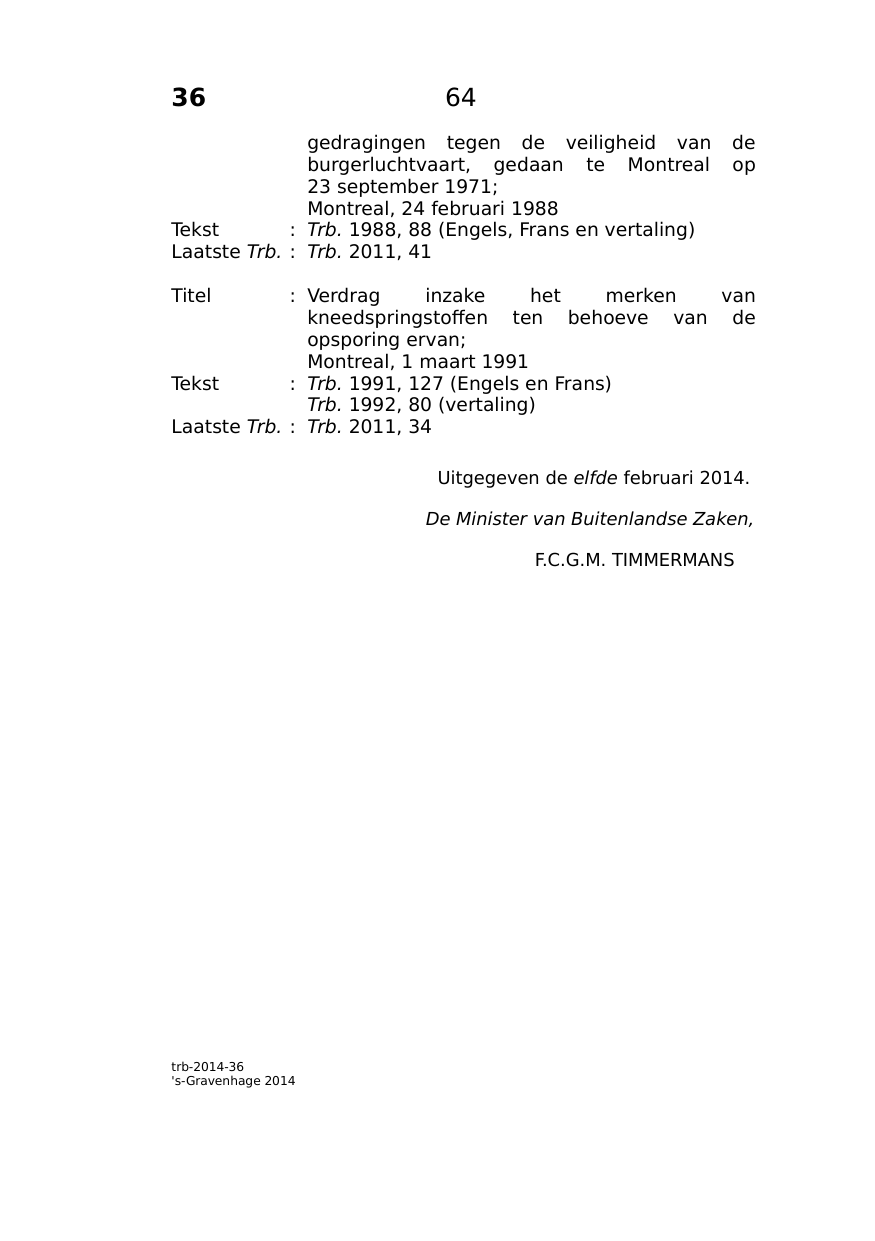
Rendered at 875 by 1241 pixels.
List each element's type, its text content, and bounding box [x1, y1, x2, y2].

table_cell Trb. 2011, 34 [307, 416, 756, 438]
table_cell : [289, 241, 307, 263]
text De Minister van Buitenlandse Zaken, F.C.G.M. TIMMERMANS [171, 509, 756, 571]
text trb-2014-36 [171, 1060, 405, 1074]
table_cell Laatste Trb. [171, 416, 289, 438]
table_cell [171, 263, 289, 285]
table_cell gedragingen tegen de veiligheid van de burgerluchtvaart, gedaan te Montreal op 23 september 1971; Montreal, 24 februari 1988 [307, 132, 756, 219]
table_cell Verdrag inzake het merken van kneedspringstoffen ten behoeve van de opsporing ervan; Montreal, 1 maart 1991 [307, 285, 756, 372]
table_cell Trb. 1988, 88 (Engels, Frans en vertaling) [307, 219, 756, 241]
table_cell Titel [171, 285, 289, 372]
table_cell Trb. 1991, 127 (Engels en Frans) Trb. 1992, 80 (vertaling) [307, 373, 756, 416]
table_cell : [289, 285, 307, 372]
text Uitgegeven de elfde februari 2014. [171, 468, 756, 489]
table_cell : [289, 416, 307, 438]
table_cell : [289, 219, 307, 241]
table_cell [289, 263, 307, 285]
table_cell Tekst [171, 373, 289, 416]
table_cell Tekst [171, 219, 289, 241]
table_cell Trb. 2011, 41 [307, 241, 756, 263]
text 's-Gravenhage 2014 [171, 1074, 405, 1088]
table_cell [171, 132, 289, 219]
table_cell Laatste Trb. [171, 241, 289, 263]
table_cell [307, 263, 756, 285]
table_cell [289, 132, 307, 219]
table_cell : [289, 373, 307, 416]
